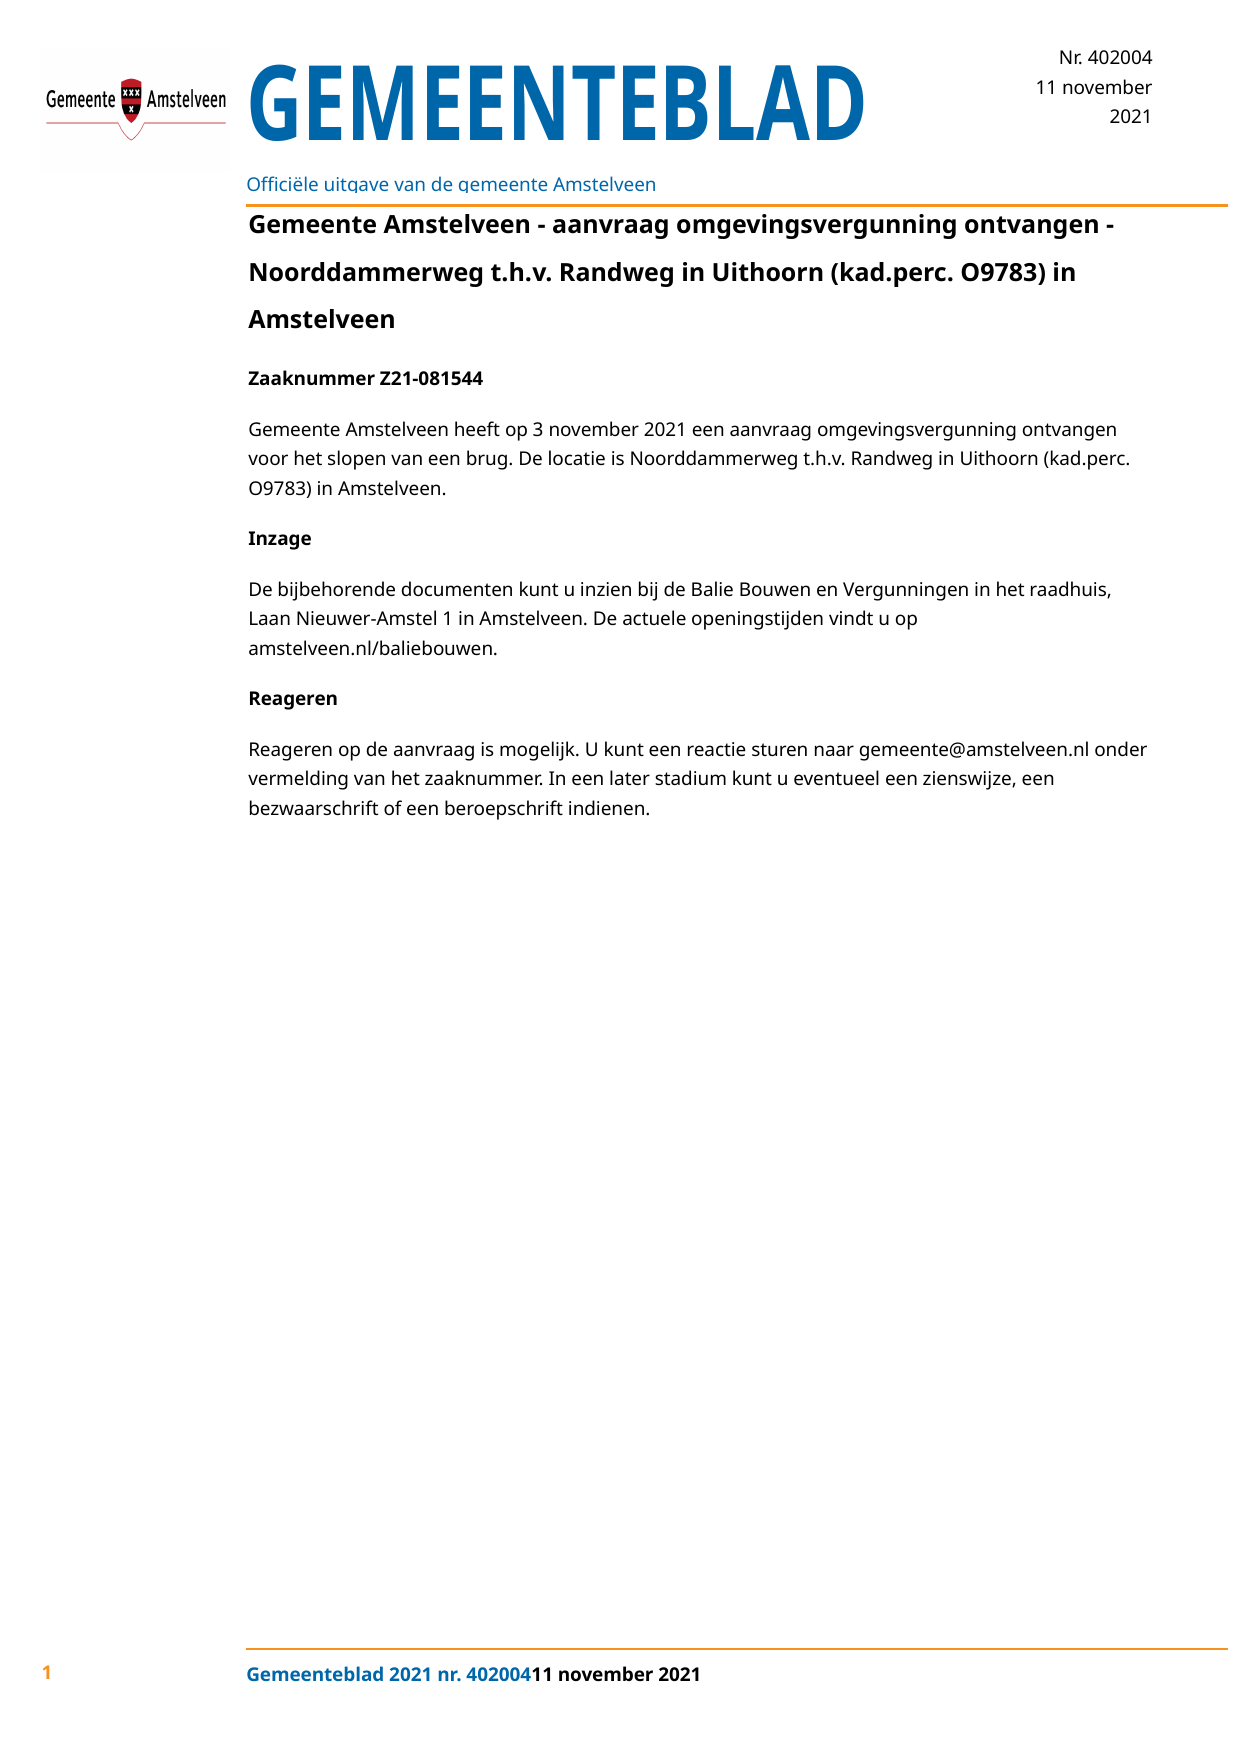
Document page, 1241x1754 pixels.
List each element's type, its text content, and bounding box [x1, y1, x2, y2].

picture [41, 47, 231, 172]
text Reageren [248, 686, 1152, 711]
text De bijbehorende documenten kunt u inzien bij de Balie Bouwen en Vergunningen in het raadhuis, Laan Nieuwer-Amstel 1 in Amstelveen. De actuele openingstijden vindt u op amstelveen.nl/baliebouwen. [248, 576, 1152, 661]
text Reageren op de aanvraag is mogelijk. U kunt een reactie sturen naar gemeente@amstelveen.nl onder vermelding van het zaaknummer. In een later stadium kunt u eventueel een zienswijze, een bezwaarschrift of een beroepschrift indienen. [248, 736, 1152, 821]
text Gemeente Amstelveen heeft op 3 november 2021 een aanvraag omgevingsvergunning ontvangen voor het slopen van een brug. De locatie is Noorddammerweg t.h.v. Randweg in Uithoorn (kad.perc. O9783) in Amstelveen. [248, 416, 1152, 501]
text Zaaknummer Z21-081544 [248, 366, 1152, 391]
text Inzage [248, 526, 1152, 551]
text Gemeente Amstelveen - aanvraag omgevingsvergunning ontvangen - Noorddammerweg t.h.v. Randweg in Uithoorn (kad.perc. O9783) in Amstelveen [248, 207, 1152, 336]
